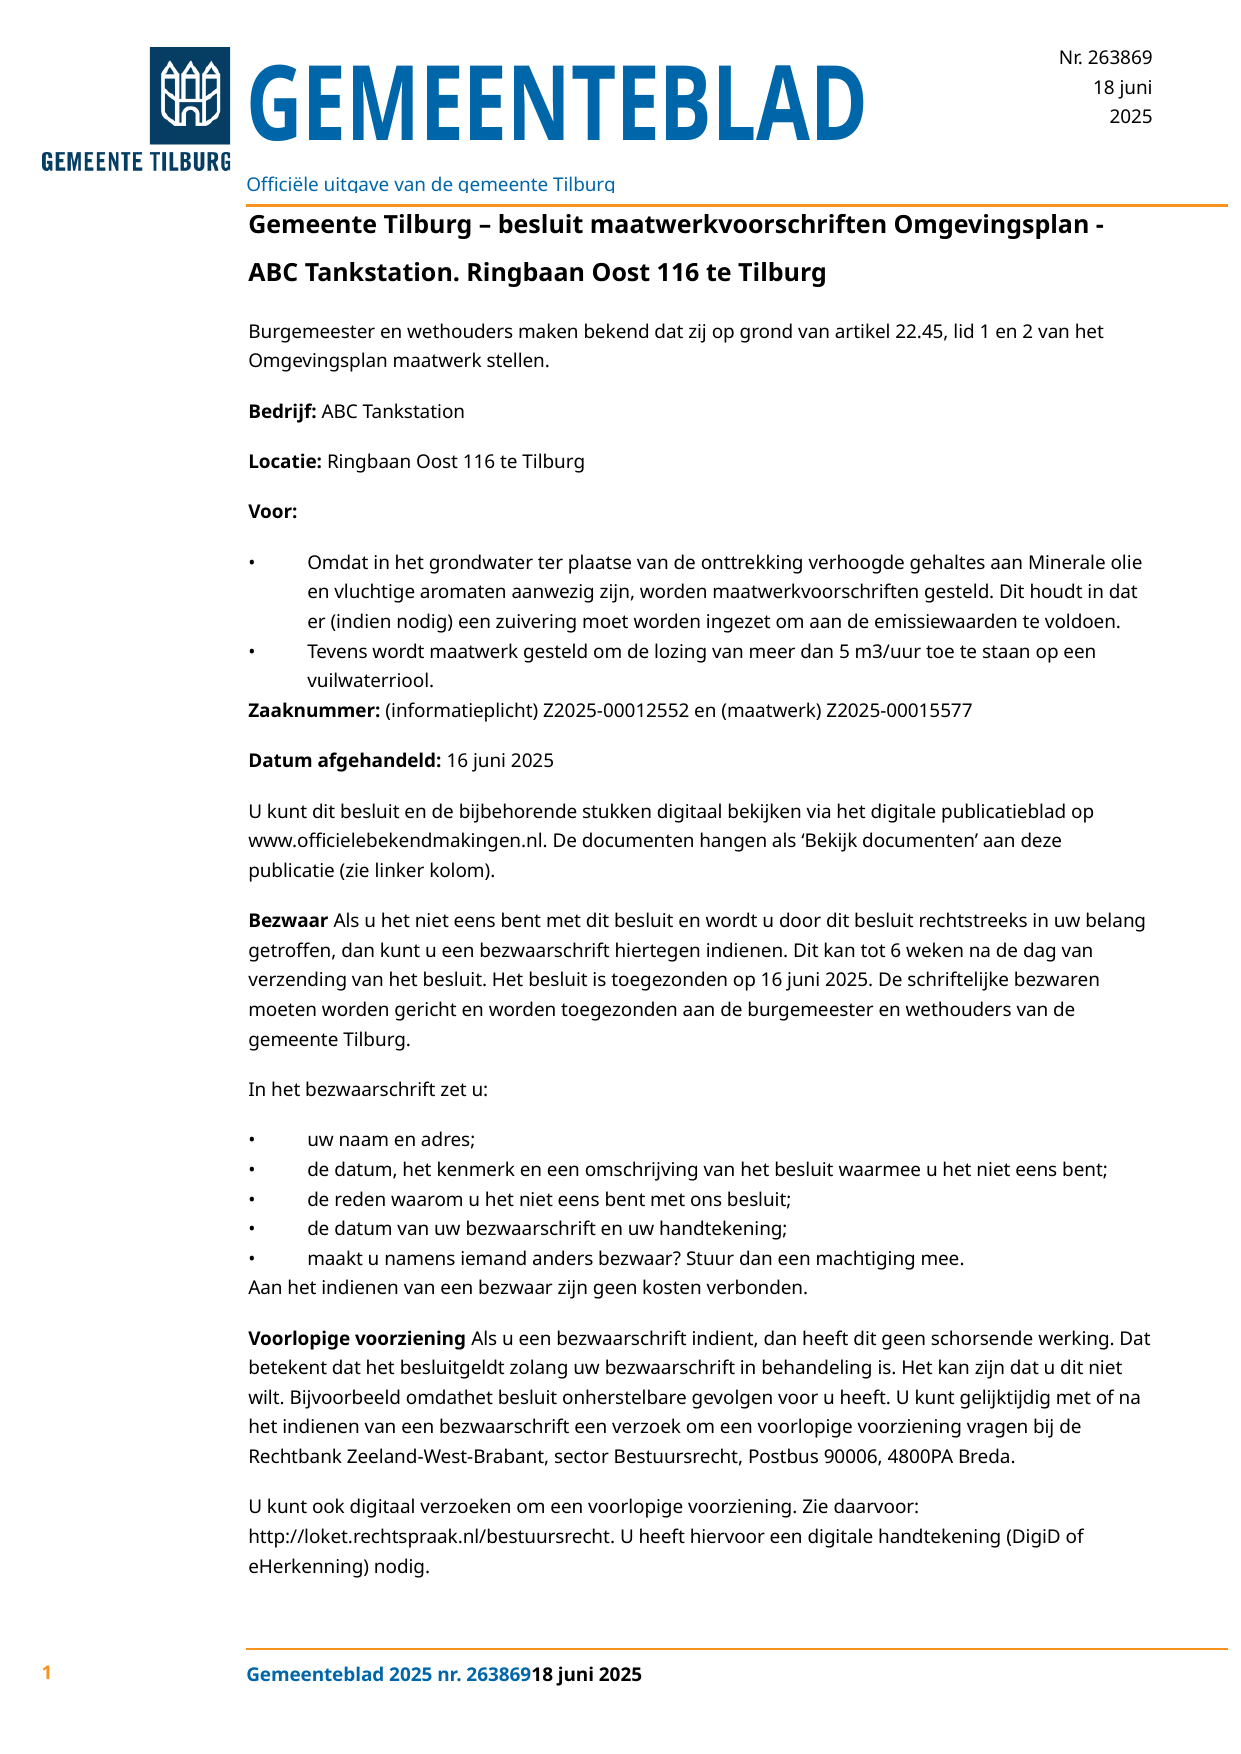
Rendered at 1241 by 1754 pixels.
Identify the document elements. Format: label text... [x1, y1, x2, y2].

text U kunt dit besluit en de bijbehorende stukken digitaal bekijken via het digitale publicatieblad op www.officielebekendmakingen.nl. De documenten hangen als ‘Bekijk documenten’ aan deze publicatie (zie linker kolom). [248, 798, 1152, 883]
text Voorlopige voorziening Als u een bezwaarschrift indient, dan heeft dit geen schorsende werking. Dat betekent dat het besluitgeldt zolang uw bezwaarschrift in behandeling is. Het kan zijn dat u dit niet wilt. Bijvoorbeeld omdathet besluit onherstelbare gevolgen voor u heeft. U kunt gelijktijdig met of na het indienen van een bezwaarschrift een verzoek om een voorlopige voorziening vragen bij de Rechtbank Zeeland-West-Brabant, sector Bestuursrecht, Postbus 90006, 4800PA Breda. [248, 1325, 1152, 1469]
text In het bezwaarschrift zet u: [248, 1076, 1152, 1102]
list de reden waarom u het niet eens bent met ons besluit; [248, 1186, 1152, 1212]
list uw naam en adres; [248, 1127, 1152, 1152]
text U kunt ook digitaal verzoeken om een voorlopige voorziening. Zie daarvoor: http://loket.rechtspraak.nl/bestuursrecht. U heeft hiervoor een digitale handtekening (DigiD of eHerkenning) nodig. [248, 1494, 1152, 1579]
text Locatie: Ringbaan Oost 116 te Tilburg [248, 448, 1152, 474]
text Gemeente Tilburg – besluit maatwerkvoorschriften Omgevingsplan - ABC Tankstation. Ringbaan Oost 116 te Tilburg [248, 207, 1152, 288]
list Omdat in het grondwater ter plaatse van de onttrekking verhoogde gehaltes aan Minerale olie en vluchtige aromaten aanwezig zijn, worden maatwerkvoorschriften gesteld. Dit houdt in dat er (indien nodig) een zuivering moet worden ingezet om aan de emissiewaarden te voldoen. [248, 549, 1152, 634]
list maakt u namens iemand anders bezwaar? Stuur dan een machtiging mee. [248, 1245, 1152, 1271]
list Tevens wordt maatwerk gesteld om de lozing van meer dan 5 m3/uur toe te staan op een vuilwaterriool. [248, 638, 1152, 693]
text Bedrijf: ABC Tankstation [248, 398, 1152, 424]
text Aan het indienen van een bezwaar zijn geen kosten verbonden. [248, 1274, 1152, 1300]
text Voor: [248, 499, 1152, 524]
text Bezwaar Als u het niet eens bent met dit besluit en wordt u door dit besluit rechtstreeks in uw belang getroffen, dan kunt u een bezwaarschrift hiertegen indienen. Dit kan tot 6 weken na de dag van verzending van het besluit. Het besluit is toegezonden op 16 juni 2025. De schriftelijke bezwaren moeten worden gericht en worden toegezonden aan de burgemeester en wethouders van de gemeente Tilburg. [248, 907, 1152, 1052]
text Zaaknummer: (informatieplicht) Z2025-00012552 en (maatwerk) Z2025-00015577 [248, 697, 1152, 723]
list de datum van uw bezwaarschrift en uw handtekening; [248, 1215, 1152, 1241]
picture [41, 47, 231, 172]
text Datum afgehandeld: 16 juni 2025 [248, 747, 1152, 773]
text Burgemeester en wethouders maken bekend dat zij op grond van artikel 22.45, lid 1 en 2 van het Omgevingsplan maatwerk stellen. [248, 318, 1152, 373]
list de datum, het kenmerk en een omschrijving van het besluit waarmee u het niet eens bent; [248, 1156, 1152, 1182]
